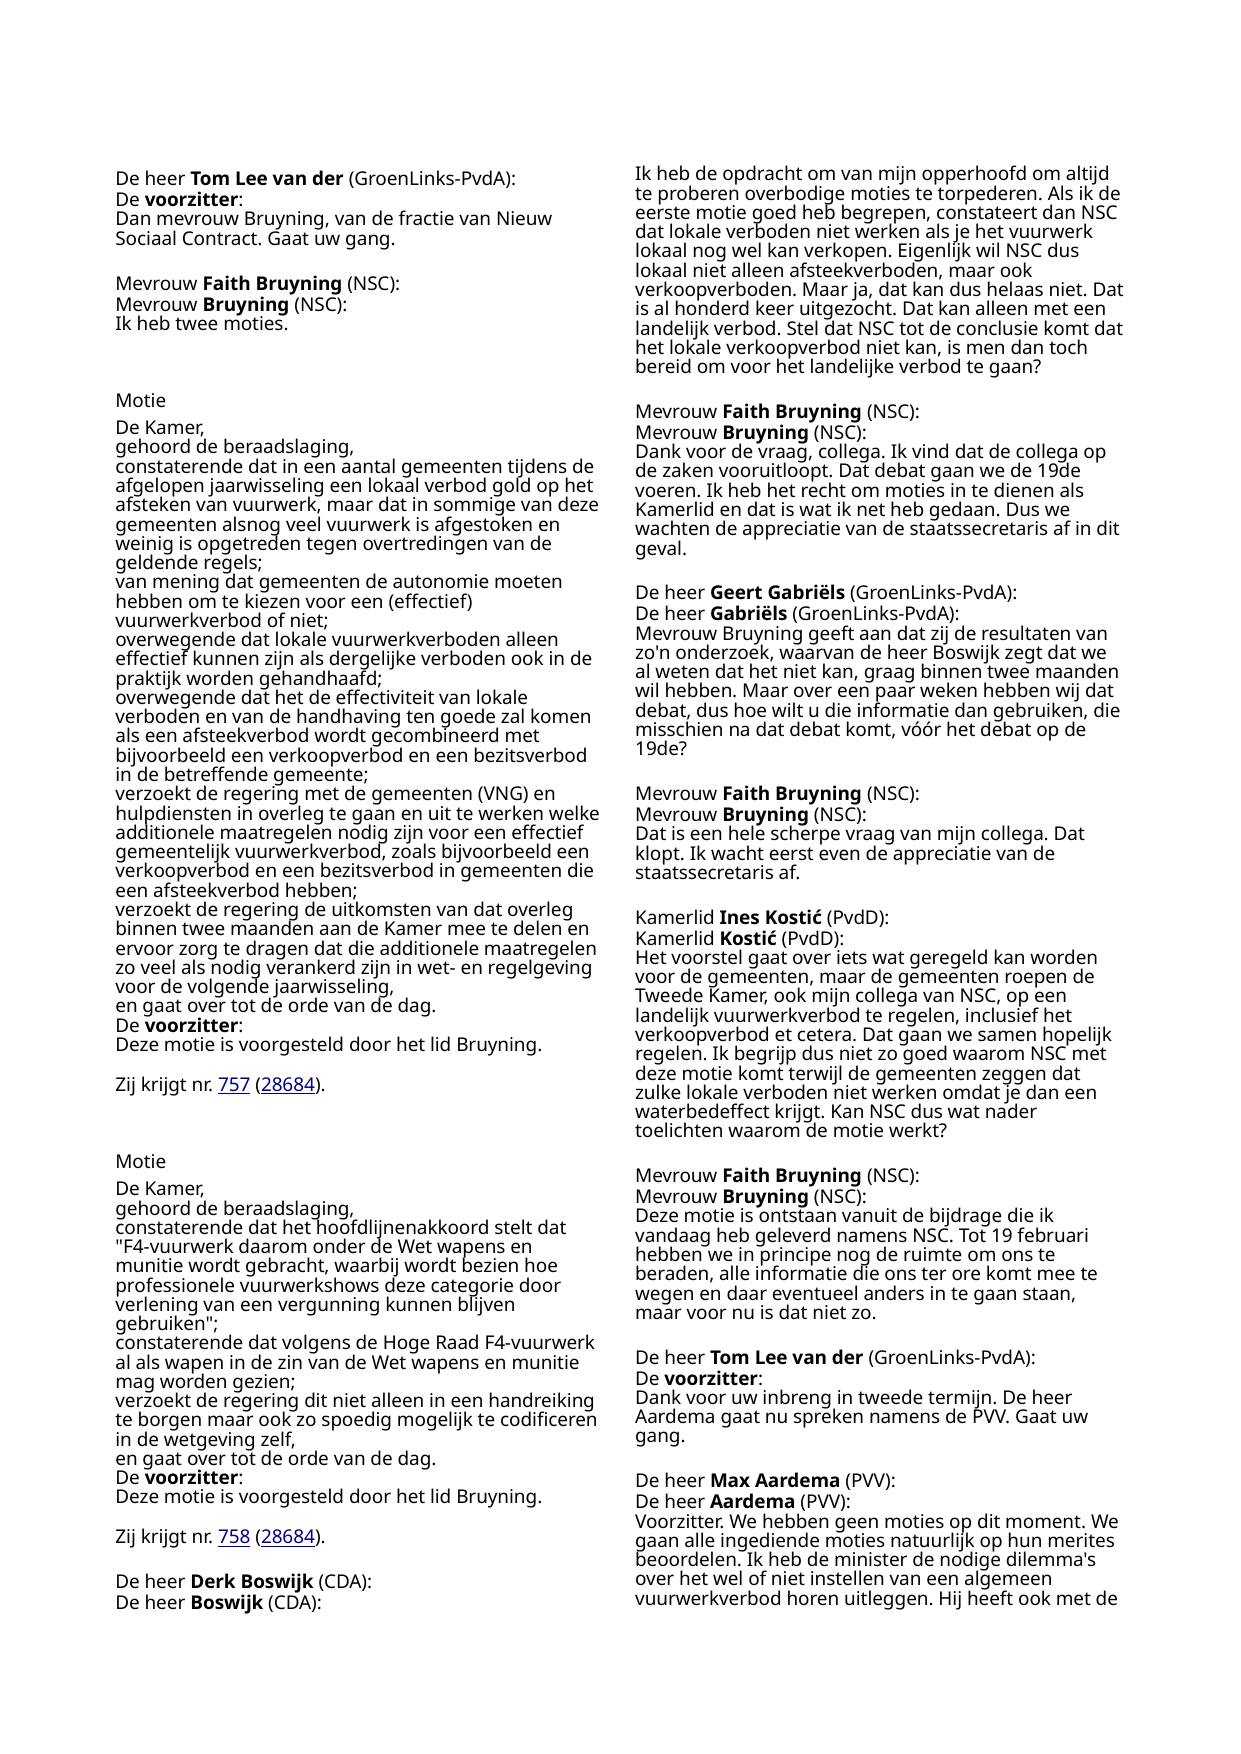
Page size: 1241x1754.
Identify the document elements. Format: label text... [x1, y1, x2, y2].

text De heer Max Aardema (PVV): [635, 1468, 1125, 1493]
text verzoekt de regering met de gemeenten (VNG) en hulpdiensten in overleg te gaan en uit te werken welke additionele maatregelen nodig zijn voor een effectief gemeentelijk vuurwerkverbod, zoals bijvoorbeeld een verkoopverbod en een bezitsverbod in gemeenten die een afsteekverbod hebben; [115, 785, 605, 901]
text Het voorstel gaat over iets wat geregeld kan worden voor de gemeenten, maar de gemeenten roepen de Tweede Kamer, ook mijn collega van NSC, op een landelijk vuurwerkverbod te regelen, inclusief het verkoopverbod et cetera. Dat gaan we samen hopelijk regelen. Ik begrijp dus niet zo goed waarom NSC met deze motie komt terwijl de gemeenten zeggen dat zulke lokale verboden niet werken omdat je dan een waterbedeffect krijgt. Kan NSC dus wat nader toelichten waarom de motie werkt? [635, 949, 1125, 1142]
text Zij krijgt nr. 757 (28684). [115, 1076, 605, 1095]
text Dat is een hele scherpe vraag van mijn collega. Dat klopt. Ik wacht eerst even de appreciatie van de staatssecretaris af. [635, 825, 1125, 883]
text Ik heb twee moties. [115, 315, 605, 334]
text Dank voor uw inbreng in tweede termijn. De heer Aardema gaat nu spreken namens de PVV. Gaat uw gang. [635, 1389, 1125, 1447]
text De voorzitter: [115, 1469, 605, 1488]
text De heer Tom Lee van der (GroenLinks-PvdA): [115, 165, 605, 191]
text Mevrouw Faith Bruyning (NSC): [115, 270, 605, 296]
text Kamerlid Kostić (PvdD): [635, 930, 1125, 949]
text Kamerlid Ines Kostić (PvdD): [635, 904, 1125, 930]
text gehoord de beraadslaging, [115, 438, 605, 458]
text Mevrouw Bruyning (NSC): [635, 424, 1125, 443]
text De voorzitter: [635, 1370, 1125, 1389]
text verzoekt de regering de uitkomsten van dat overleg binnen twee maanden aan de Kamer mee te delen en ervoor zorg te dragen dat die additionele maatregelen zo veel als nodig verankerd zijn in wet- en regelgeving voor de volgende jaarwisseling, [115, 901, 605, 997]
text De heer Gabriëls (GroenLinks-PvdA): [635, 605, 1125, 624]
text De Kamer, [115, 1180, 605, 1199]
text Mevrouw Bruyning (NSC): [115, 296, 605, 315]
text De heer Aardema (PVV): [635, 1493, 1125, 1513]
text De Kamer, [115, 419, 605, 438]
text verzoekt de regering dit niet alleen in een handreiking te borgen maar ook zo spoedig mogelijk te codificeren in de wetgeving zelf, [115, 1392, 605, 1450]
text Deze motie is voorgesteld door het lid Bruyning. [115, 1488, 605, 1508]
text en gaat over tot de orde van de dag. [115, 997, 605, 1017]
text Motie [115, 387, 605, 413]
text Mevrouw Bruyning (NSC): [635, 1188, 1125, 1207]
text Mevrouw Bruyning geeft aan dat zij de resultaten van zo'n onderzoek, waarvan de heer Boswijk zegt dat we al weten dat het niet kan, graag binnen twee maanden wil hebben. Maar over een paar weken hebben wij dat debat, dus hoe wilt u die informatie dan gebruiken, die misschien na dat debat komt, vóór het debat op de 19de? [635, 624, 1125, 759]
text constaterende dat in een aantal gemeenten tijdens de afgelopen jaarwisseling een lokaal verbod gold op het afsteken van vuurwerk, maar dat in sommige van deze gemeenten alsnog veel vuurwerk is afgestoken en weinig is opgetreden tegen overtredingen van de geldende regels; [115, 458, 605, 573]
text van mening dat gemeenten de autonomie moeten hebben om te kiezen voor een (effectief) vuurwerkverbod of niet; [115, 573, 605, 631]
text De heer Tom Lee van der (GroenLinks-PvdA): [635, 1344, 1125, 1370]
text De voorzitter: [115, 1017, 605, 1036]
text Deze motie is voorgesteld door het lid Bruyning. [115, 1036, 605, 1055]
text Dan mevrouw Bruyning, van de fractie van Nieuw Sociaal Contract. Gaat uw gang. [115, 210, 605, 249]
text De heer Geert Gabriëls (GroenLinks-PvdA): [635, 579, 1125, 605]
text overwegende dat lokale vuurwerkverboden alleen effectief kunnen zijn als dergelijke verboden ook in de praktijk worden gehandhaafd; [115, 631, 605, 689]
text De heer Derk Boswijk (CDA): [115, 1569, 605, 1594]
text constaterende dat het hoofdlijnenakkoord stelt dat "F4-vuurwerk daarom onder de Wet wapens en munitie wordt gebracht, waarbij wordt bezien hoe professionele vuurwerkshows deze categorie door verlening van een vergunning kunnen blijven gebruiken"; [115, 1219, 605, 1334]
text Deze motie is ontstaan vanuit de bijdrage die ik vandaag heb geleverd namens NSC. Tot 19 februari hebben we in principe nog de ruimte om ons te beraden, alle informatie die ons ter ore komt mee te wegen en daar eventueel anders in te gaan staan, maar voor nu is dat niet zo. [635, 1207, 1125, 1323]
text De voorzitter: [115, 191, 605, 210]
text Zij krijgt nr. 758 (28684). [115, 1528, 605, 1548]
text gehoord de beraadslaging, [115, 1199, 605, 1219]
text Ik heb de opdracht om van mijn opperhoofd om altijd te proberen overbodige moties te torpederen. Als ik de eerste motie goed heb begrepen, constateert dan NSC dat lokale verboden niet werken als je het vuurwerk lokaal nog wel kan verkopen. Eigenlijk wil NSC dus lokaal niet alleen afsteekverboden, maar ook verkoopverboden. Maar ja, dat kan dus helaas niet. Dat is al honderd keer uitgezocht. Dat kan alleen met een landelijk verbod. Stel dat NSC tot de conclusie komt dat het lokale verkoopverbod niet kan, is men dan toch bereid om voor het landelijke verbod te gaan? [635, 165, 1125, 377]
text Mevrouw Faith Bruyning (NSC): [635, 780, 1125, 806]
text en gaat over tot de orde van de dag. [115, 1450, 605, 1469]
text Mevrouw Faith Bruyning (NSC): [635, 1162, 1125, 1188]
text overwegende dat het de effectiviteit van lokale verboden en van de handhaving ten goede zal komen als een afsteekverbod wordt gecombineerd met bijvoorbeeld een verkoopverbod en een bezitsverbod in de betreffende gemeente; [115, 689, 605, 785]
text Mevrouw Bruyning (NSC): [635, 806, 1125, 825]
text constaterende dat volgens de Hoge Raad F4-vuurwerk al als wapen in de zin van de Wet wapens en munitie mag worden gezien; [115, 1334, 605, 1392]
text Mevrouw Faith Bruyning (NSC): [635, 398, 1125, 424]
text De heer Boswijk (CDA): [115, 1594, 605, 1614]
text Voorzitter. We hebben geen moties op dit moment. We gaan alle ingediende moties natuurlijk op hun merites beoordelen. Ik heb de minister de nodige dilemma's over het wel of niet instellen van een algemeen vuurwerkverbod horen uitleggen. Hij heeft ook met de [635, 1513, 1125, 1609]
text Motie [115, 1148, 605, 1174]
text Dank voor de vraag, collega. Ik vind dat de collega op de zaken vooruitloopt. Dat debat gaan we de 19de voeren. Ik heb het recht om moties in te dienen als Kamerlid en dat is wat ik net heb gedaan. Dus we wachten de appreciatie van de staatssecretaris af in dit geval. [635, 443, 1125, 559]
